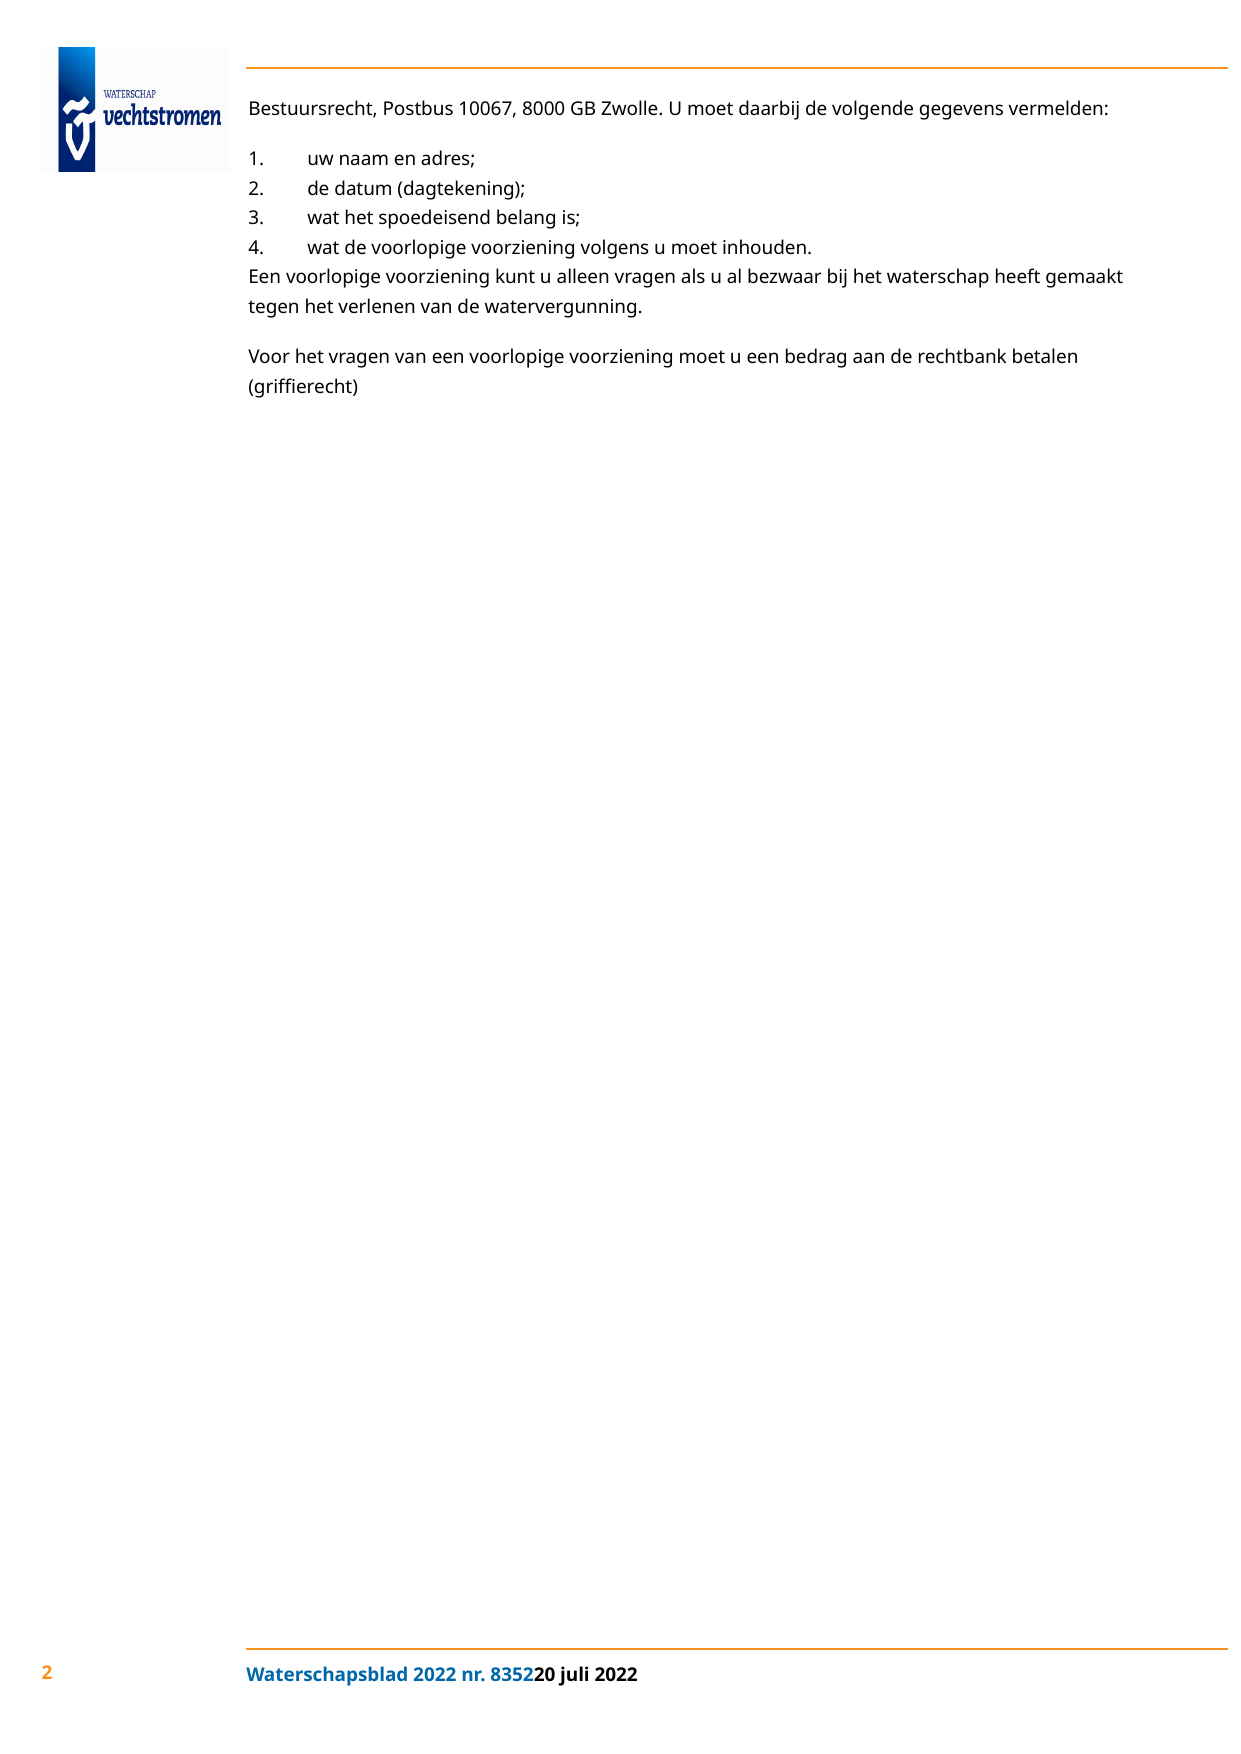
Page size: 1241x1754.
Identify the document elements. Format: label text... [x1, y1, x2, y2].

text Voor het vragen van een voorlopige voorziening moet u een bedrag aan de rechtbank betalen (griffierecht) [248, 343, 1152, 399]
list wat het spoedeisend belang is; [248, 204, 1152, 230]
picture [41, 47, 231, 172]
list wat de voorlopige voorziening volgens u moet inhouden. [248, 234, 1152, 260]
text Bestuursrecht, Postbus 10067, 8000 GB Zwolle. U moet daarbij de volgende gegevens vermelden: [248, 95, 1152, 121]
list uw naam en adres; [248, 145, 1152, 171]
text Een voorlopige voorziening kunt u alleen vragen als u al bezwaar bij het waterschap heeft gemaakt tegen het verlenen van de watervergunning. [248, 263, 1152, 319]
list de datum (dagtekening); [248, 175, 1152, 201]
